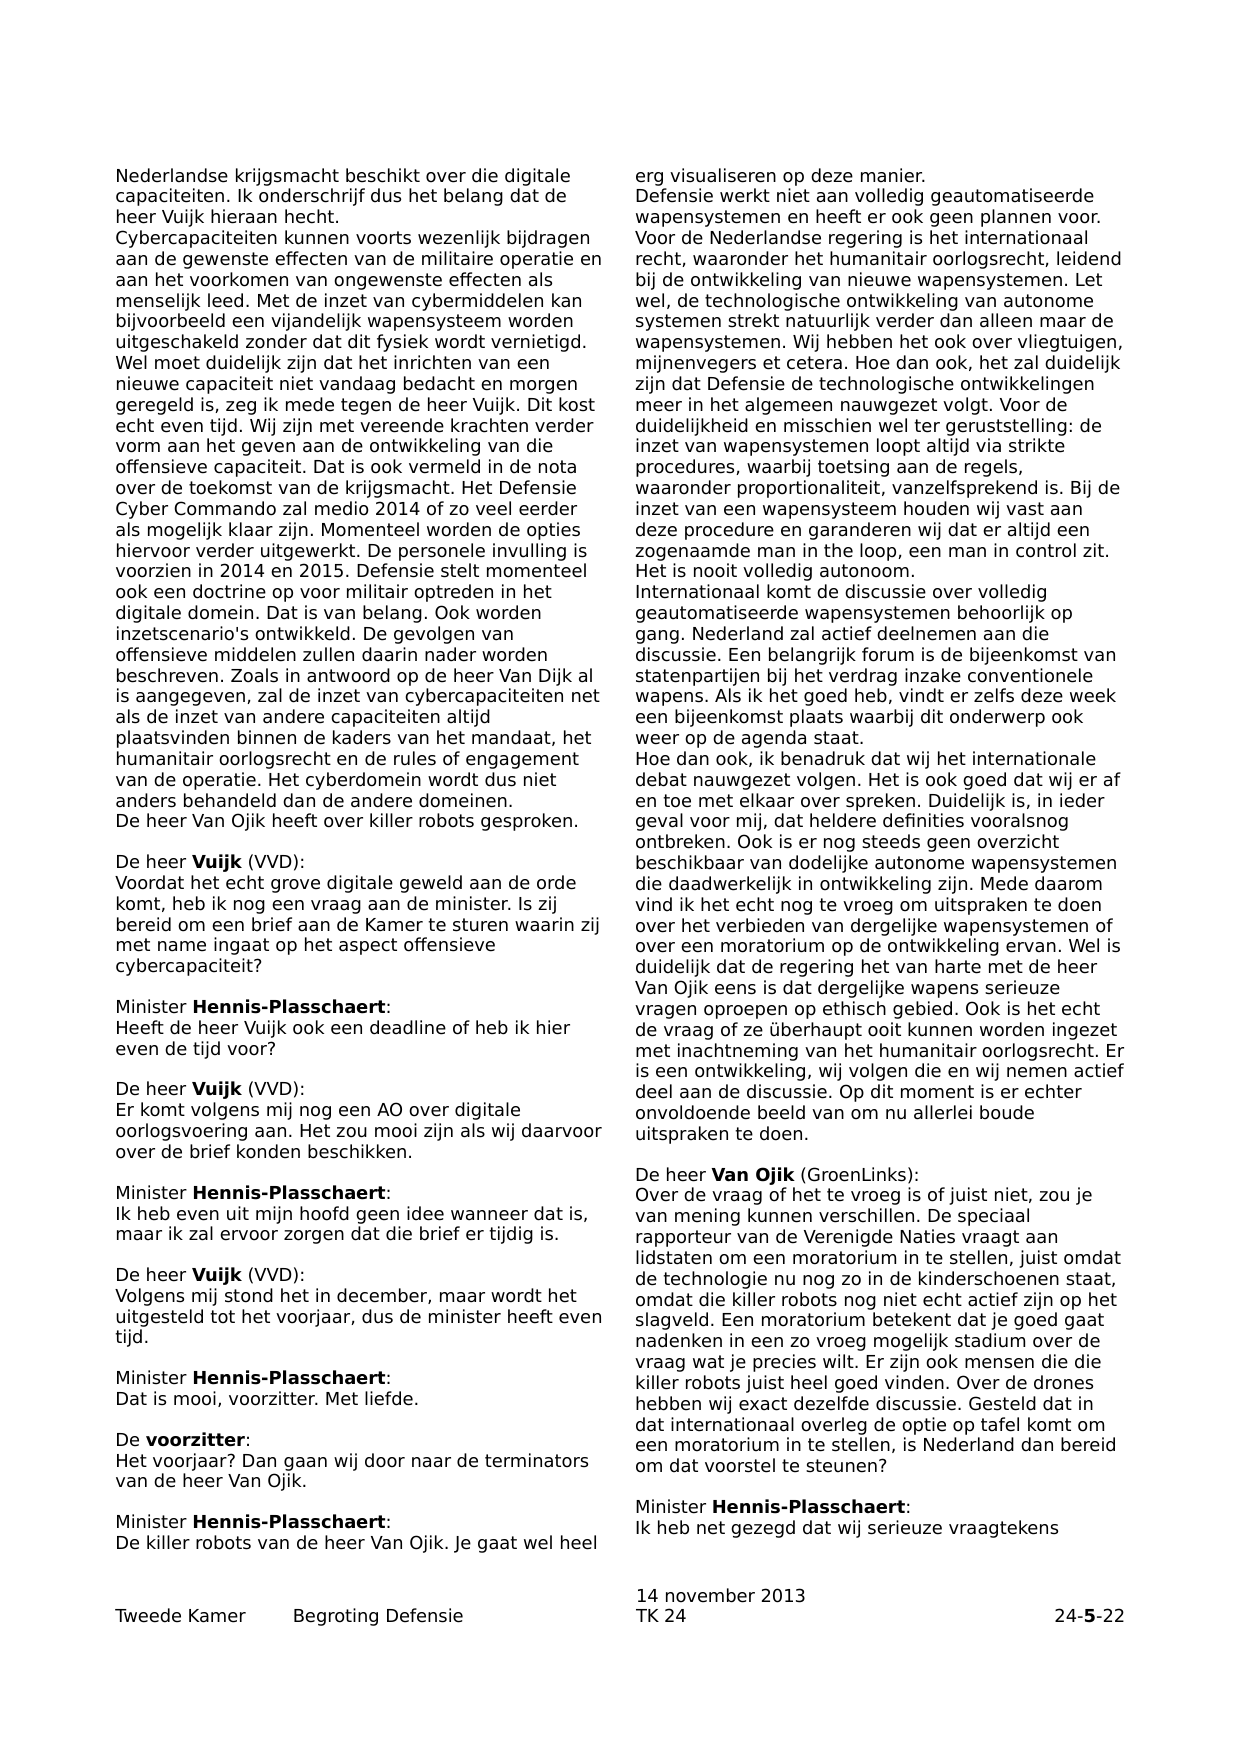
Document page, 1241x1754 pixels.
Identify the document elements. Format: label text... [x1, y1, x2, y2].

text Minister Hennis-Plasschaert: [115, 1182, 605, 1203]
text De heer Vuijk (VVD): [115, 852, 605, 873]
text Volgens mij stond het in december, maar wordt het uitgesteld tot het voorjaar, dus de minister heeft even tijd. [115, 1286, 605, 1348]
text De heer Van Ojik heeft over killer robots gesproken. [115, 811, 605, 832]
text Over de vraag of het te vroeg is of juist niet, zou je van mening kunnen verschillen. De speciaal rapporteur van de Verenigde Naties vraagt aan lidstaten om een moratorium in te stellen, juist omdat de technologie nu nog zo in de kinderschoenen staat, omdat die killer robots nog niet echt actief zijn op het slagveld. Een moratorium betekent dat je goed gaat nadenken in een zo vroeg mogelijk stadium over de vraag wat je precies wilt. Er zijn ook mensen die die killer robots juist heel goed vinden. Over de drones hebben wij exact dezelfde discussie. Gesteld dat in dat internationaal overleg de optie op tafel komt om een moratorium in te stellen, is Nederland dan bereid om dat voorstel te steunen? [635, 1185, 1125, 1477]
text Minister Hennis-Plasschaert: [115, 1368, 605, 1389]
text Nederlandse krijgsmacht beschikt over die digitale capaciteiten. Ik onderschrijf dus het belang dat de heer Vuijk hieraan hecht. [115, 165, 605, 228]
text De killer robots van de heer Van Ojik. Je gaat wel heel [115, 1533, 605, 1554]
text Minister Hennis-Plasschaert: [115, 1512, 605, 1533]
text Voordat het echt grove digitale geweld aan de orde komt, heb ik nog een vraag aan de minister. Is zij bereid om een brief aan de Kamer te sturen waarin zij met name ingaat op het aspect offensieve cybercapaciteit? [115, 873, 605, 977]
text Ik heb even uit mijn hoofd geen idee wanneer dat is, maar ik zal ervoor zorgen dat die brief er tijdig is. [115, 1203, 605, 1245]
text De voorzitter: [115, 1430, 605, 1450]
text Cybercapaciteiten kunnen voorts wezenlijk bijdragen aan de gewenste effecten van de militaire operatie en aan het voorkomen van ongewenste effecten als menselijk leed. Met de inzet van cybermiddelen kan bijvoorbeeld een vijandelijk wapensysteem worden uitgeschakeld zonder dat dit fysiek wordt vernietigd. Wel moet duidelijk zijn dat het inrichten van een nieuwe capaciteit niet vandaag bedacht en morgen geregeld is, zeg ik mede tegen de heer Vuijk. Dit kost echt even tijd. Wij zijn met vereende krachten verder vorm aan het geven aan de ontwikkeling van die offensieve capaciteit. Dat is ook vermeld in de nota over de toekomst van de krijgsmacht. Het Defensie Cyber Commando zal medio 2014 of zo veel eerder als mogelijk klaar zijn. Momenteel worden de opties hiervoor verder uitgewerkt. De personele invulling is voorzien in 2014 en 2015. Defensie stelt momenteel ook een doctrine op voor militair optreden in het digitale domein. Dat is van belang. Ook worden inzetscenario's ontwikkeld. De gevolgen van offensieve middelen zullen daarin nader worden beschreven. Zoals in antwoord op de heer Van Dijk al is aangegeven, zal de inzet van cybercapaciteiten net als de inzet van andere capaciteiten altijd plaatsvinden binnen de kaders van het mandaat, het humanitair oorlogsrecht en de rules of engagement van de operatie. Het cyberdomein wordt dus niet anders behandeld dan de andere domeinen. [115, 228, 605, 811]
text Minister Hennis-Plasschaert: [115, 997, 605, 1018]
text Hoe dan ook, ik benadruk dat wij het internationale debat nauwgezet volgen. Het is ook goed dat wij er af en toe met elkaar over spreken. Duidelijk is, in ieder geval voor mij, dat heldere definities vooralsnog ontbreken. Ook is er nog steeds geen overzicht beschikbaar van dodelijke autonome wapensystemen die daadwerkelijk in ontwikkeling zijn. Mede daarom vind ik het echt nog te vroeg om uitspraken te doen over het verbieden van dergelijke wapensystemen of over een moratorium op de ontwikkeling ervan. Wel is duidelijk dat de regering het van harte met de heer Van Ojik eens is dat dergelijke wapens serieuze vragen oproepen op ethisch gebied. Ook is het echt de vraag of ze überhaupt ooit kunnen worden ingezet met inachtneming van het humanitair oorlogsrecht. Er is een ontwikkeling, wij volgen die en wij nemen actief deel aan de discussie. Op dit moment is er echter onvoldoende beeld van om nu allerlei boude uitspraken te doen. [635, 749, 1125, 1144]
text Het voorjaar? Dan gaan wij door naar de terminators van de heer Van Ojik. [115, 1450, 605, 1492]
text De heer Vuijk (VVD): [115, 1265, 605, 1286]
text De heer Vuijk (VVD): [115, 1079, 605, 1100]
text erg visualiseren op deze manier. [635, 165, 1125, 186]
text Er komt volgens mij nog een AO over digitale oorlogsvoering aan. Het zou mooi zijn als wij daarvoor over de brief konden beschikken. [115, 1100, 605, 1162]
text Heeft de heer Vuijk ook een deadline of heb ik hier even de tijd voor? [115, 1018, 605, 1059]
text Ik heb net gezegd dat wij serieuze vraagtekens [635, 1518, 1125, 1538]
text De heer Van Ojik (GroenLinks): [635, 1164, 1125, 1185]
text Internationaal komt de discussie over volledig geautomatiseerde wapensystemen behoorlijk op gang. Nederland zal actief deelnemen aan die discussie. Een belangrijk forum is de bijeenkomst van statenpartijen bij het verdrag inzake conventionele wapens. Als ik het goed heb, vindt er zelfs deze week een bijeenkomst plaats waarbij dit onderwerp ook weer op de agenda staat. [635, 582, 1125, 749]
text Dat is mooi, voorzitter. Met liefde. [115, 1389, 605, 1410]
text Defensie werkt niet aan volledig geautomatiseerde wapensystemen en heeft er ook geen plannen voor. Voor de Nederlandse regering is het internationaal recht, waaronder het humanitair oorlogsrecht, leidend bij de ontwikkeling van nieuwe wapensystemen. Let wel, de technologische ontwikkeling van autonome systemen strekt natuurlijk verder dan alleen maar de wapensystemen. Wij hebben het ook over vliegtuigen, mijnenvegers et cetera. Hoe dan ook, het zal duidelijk zijn dat Defensie de technologische ontwikkelingen meer in het algemeen nauwgezet volgt. Voor de duidelijkheid en misschien wel ter geruststelling: de inzet van wapensystemen loopt altijd via strikte procedures, waarbij toetsing aan de regels, waaronder proportionaliteit, vanzelfsprekend is. Bij de inzet van een wapensysteem houden wij vast aan deze procedure en garanderen wij dat er altijd een zogenaamde man in the loop, een man in control zit. Het is nooit volledig autonoom. [635, 186, 1125, 582]
text Minister Hennis-Plasschaert: [635, 1497, 1125, 1518]
